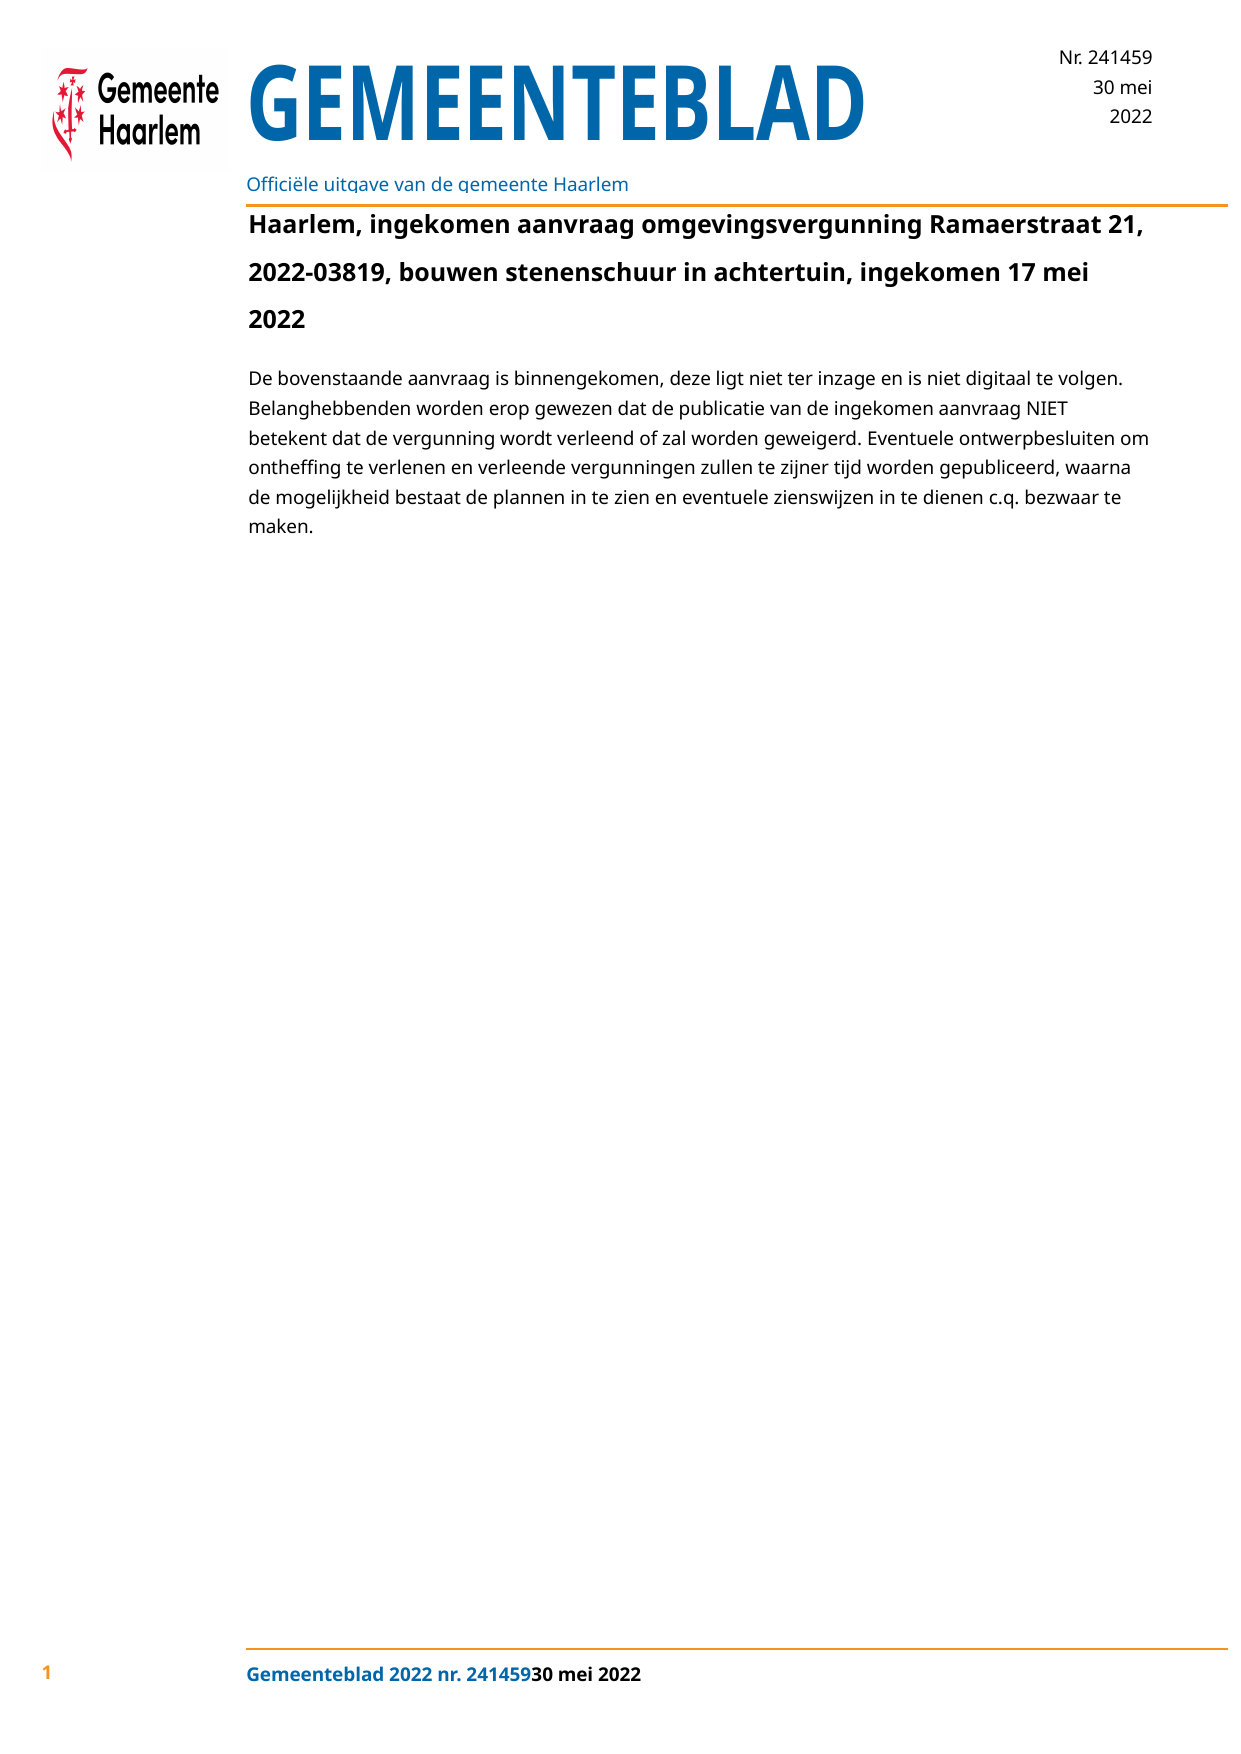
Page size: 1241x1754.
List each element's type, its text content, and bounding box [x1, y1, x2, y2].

text Haarlem, ingekomen aanvraag omgevingsvergunning Ramaerstraat 21, 2022-03819, bouwen stenenschuur in achtertuin, ingekomen 17 mei 2022 [248, 207, 1152, 336]
text De bovenstaande aanvraag is binnengekomen, deze ligt niet ter inzage en is niet digitaal te volgen. Belanghebbenden worden erop gewezen dat de publicatie van de ingekomen aanvraag NIET betekent dat de vergunning wordt verleend of zal worden geweigerd. Eventuele ontwerpbesluiten om ontheffing te verlenen en verleende vergunningen zullen te zijner tijd worden gepubliceerd, waarna de mogelijkheid bestaat de plannen in te zien en eventuele zienswijzen in te dienen c.q. bezwaar te maken. [248, 366, 1152, 539]
picture [41, 47, 231, 172]
